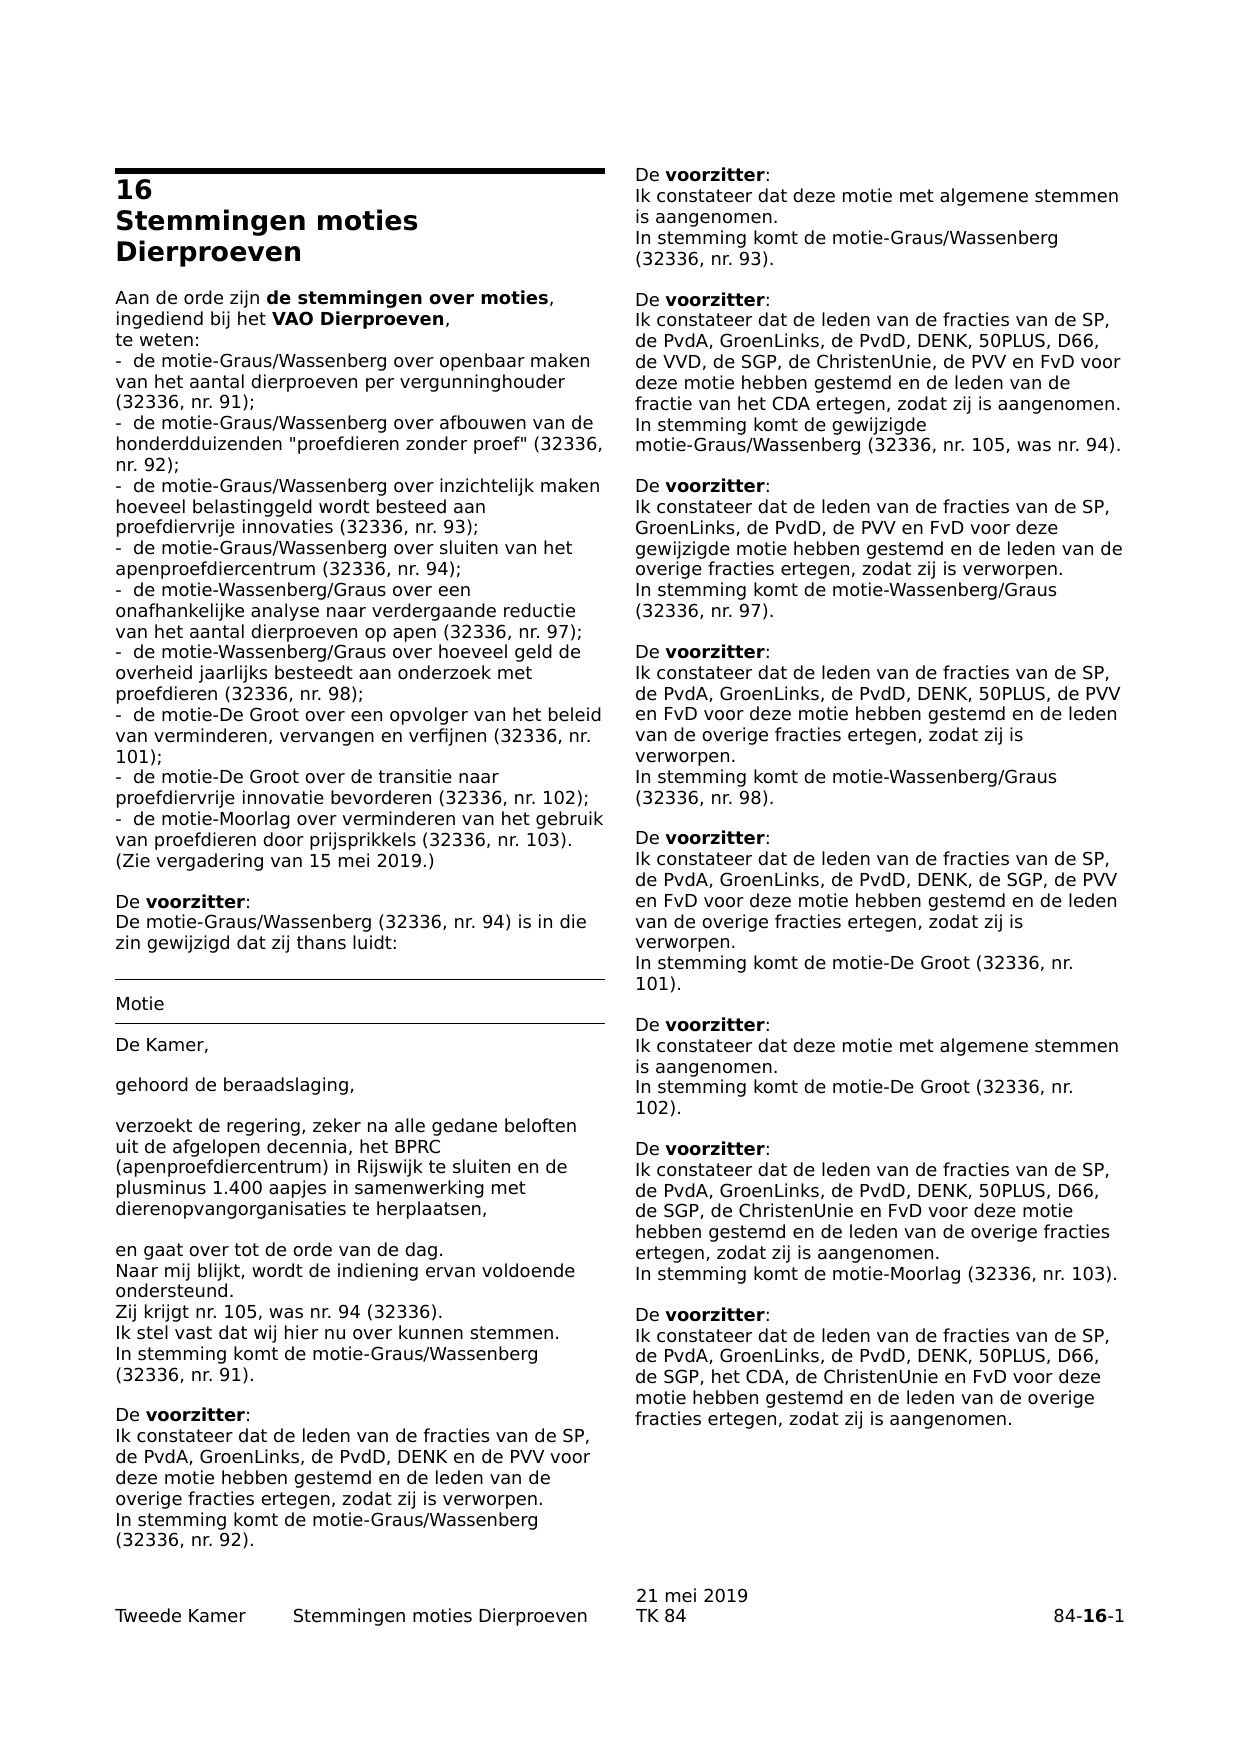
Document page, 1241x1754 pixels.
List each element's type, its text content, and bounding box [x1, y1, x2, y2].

text De motie-Graus/Wassenberg (32336, nr. 94) is in die zin gewijzigd dat zij thans luidt: [115, 912, 605, 954]
text De voorzitter: [635, 476, 1125, 497]
text Ik constateer dat de leden van de fracties van de SP, de PvdA, GroenLinks, de PvdD, DENK, 50PLUS, D66, de SGP, de ChristenUnie en FvD voor deze motie hebben gestemd en de leden van de overige fracties ertegen, zodat zij is aangenomen. [635, 1159, 1125, 1264]
text Ik constateer dat de leden van de fracties van de SP, de PvdA, GroenLinks, de PvdD, DENK en de PVV voor deze motie hebben gestemd en de leden van de overige fracties ertegen, zodat zij is verworpen. [115, 1426, 605, 1509]
text De voorzitter: [635, 828, 1125, 849]
list de motie-Wassenberg/Graus over een onafhankelijke analyse naar verdergaande reductie van het aantal dierproeven op apen (32336, nr. 97); [115, 580, 605, 642]
text In stemming komt de motie-De Groot (32336, nr. 102). [635, 1077, 1125, 1119]
text (Zie vergadering van 15 mei 2019.) [115, 851, 605, 871]
list de motie-Graus/Wassenberg over afbouwen van de honderdduizenden "proefdieren zonder proef" (32336, nr. 92); [115, 413, 605, 476]
list de motie-Moorlag over verminderen van het gebruik van proefdieren door prijsprikkels (32336, nr. 103). [115, 809, 605, 851]
list de motie-Wassenberg/Graus over hoeveel geld de overheid jaarlijks besteedt aan onderzoek met proefdieren (32336, nr. 98); [115, 642, 605, 705]
text Motie [115, 994, 605, 1014]
text te weten: [115, 330, 605, 351]
text De voorzitter: [635, 1139, 1125, 1159]
text In stemming komt de motie-Graus/Wassenberg (32336, nr. 93). [635, 228, 1125, 269]
text Zij krijgt nr. 105, was nr. 94 (32336). [115, 1302, 605, 1323]
text Ik constateer dat de leden van de fracties van de SP, de PvdA, GroenLinks, de PvdD, DENK, 50PLUS, D66, de SGP, het CDA, de ChristenUnie en FvD voor deze motie hebben gestemd en de leden van de overige fracties ertegen, zodat zij is aangenomen. [635, 1325, 1125, 1429]
text en gaat over tot de orde van de dag. [115, 1239, 605, 1260]
text In stemming komt de gewijzigde motie-Graus/Wassenberg (32336, nr. 105, was nr. 94). [635, 414, 1125, 456]
text In stemming komt de motie-Wassenberg/Graus (32336, nr. 97). [635, 580, 1125, 622]
text De voorzitter: [115, 1405, 605, 1426]
text Ik constateer dat de leden van de fracties van de SP, de PvdA, GroenLinks, de PvdD, DENK, 50PLUS, de PVV en FvD voor deze motie hebben gestemd en de leden van de overige fracties ertegen, zodat zij is verworpen. [635, 662, 1125, 767]
text Naar mij blijkt, wordt de indiening ervan voldoende ondersteund. [115, 1260, 605, 1302]
text De voorzitter: [635, 642, 1125, 662]
text Ik constateer dat deze motie met algemene stemmen is aangenomen. [635, 186, 1125, 228]
text Ik constateer dat de leden van de fracties van de SP, GroenLinks, de PvdD, de PVV en FvD voor deze gewijzigde motie hebben gestemd en de leden van de overige fracties ertegen, zodat zij is verworpen. [635, 497, 1125, 580]
text In stemming komt de motie-De Groot (32336, nr. 101). [635, 953, 1125, 995]
text Ik constateer dat de leden van de fracties van de SP, de PvdA, GroenLinks, de PvdD, DENK, 50PLUS, D66, de VVD, de SGP, de ChristenUnie, de PVV en FvD voor deze motie hebben gestemd en de leden van de fractie van het CDA ertegen, zodat zij is aangenomen. [635, 310, 1125, 414]
list de motie-De Groot over een opvolger van het beleid van verminderen, vervangen en verfijnen (32336, nr. 101); [115, 705, 605, 767]
title 16 Stemmingen moties Dierproeven [115, 174, 605, 268]
text In stemming komt de motie-Moorlag (32336, nr. 103). [635, 1264, 1125, 1284]
text gehoord de beraadslaging, [115, 1075, 605, 1096]
text In stemming komt de motie-Graus/Wassenberg (32336, nr. 92). [115, 1509, 605, 1551]
text In stemming komt de motie-Wassenberg/Graus (32336, nr. 98). [635, 767, 1125, 808]
list de motie-Graus/Wassenberg over inzichtelijk maken hoeveel belastinggeld wordt besteed aan proefdiervrije innovaties (32336, nr. 93); [115, 476, 605, 538]
text De voorzitter: [635, 289, 1125, 310]
text Ik constateer dat de leden van de fracties van de SP, de PvdA, GroenLinks, de PvdD, DENK, de SGP, de PVV en FvD voor deze motie hebben gestemd en de leden van de overige fracties ertegen, zodat zij is verworpen. [635, 849, 1125, 953]
text De Kamer, [115, 1034, 605, 1055]
text Aan de orde zijn de stemmingen over moties, ingediend bij het VAO Dierproeven, [115, 288, 605, 330]
list de motie-De Groot over de transitie naar proefdiervrije innovatie bevorderen (32336, nr. 102); [115, 767, 605, 809]
text De voorzitter: [635, 1015, 1125, 1036]
text Ik stel vast dat wij hier nu over kunnen stemmen. [115, 1323, 605, 1344]
text De voorzitter: [115, 891, 605, 912]
list de motie-Graus/Wassenberg over openbaar maken van het aantal dierproeven per vergunninghouder (32336, nr. 91); [115, 351, 605, 413]
text In stemming komt de motie-Graus/Wassenberg (32336, nr. 91). [115, 1344, 605, 1385]
text verzoekt de regering, zeker na alle gedane beloften uit de afgelopen decennia, het BPRC (apenproefdiercentrum) in Rijswijk te sluiten en de plusminus 1.400 aapjes in samenwerking met dierenopvangorganisaties te herplaatsen, [115, 1116, 605, 1219]
list de motie-Graus/Wassenberg over sluiten van het apenproefdiercentrum (32336, nr. 94); [115, 538, 605, 580]
text De voorzitter: [635, 165, 1125, 186]
text Ik constateer dat deze motie met algemene stemmen is aangenomen. [635, 1036, 1125, 1077]
text De voorzitter: [635, 1304, 1125, 1325]
